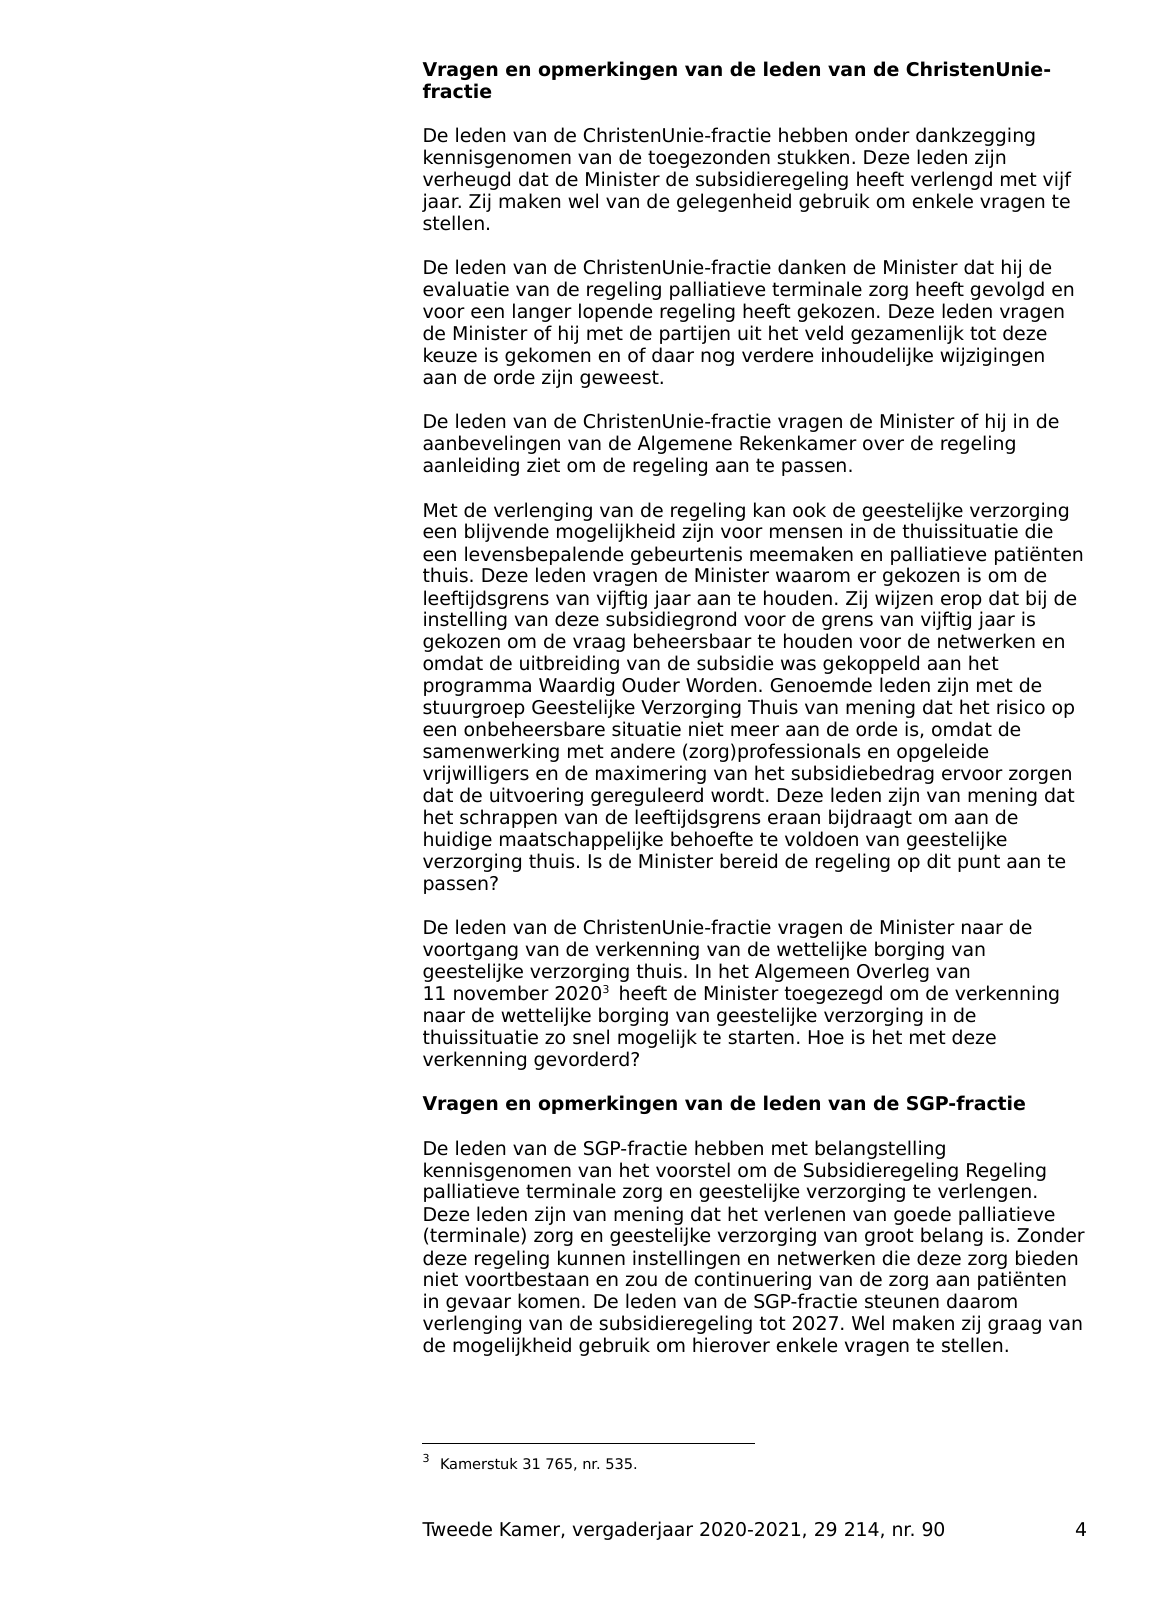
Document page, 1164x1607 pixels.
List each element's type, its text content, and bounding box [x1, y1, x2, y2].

text Kamerstuk 31 765, nr. 535. [422, 1452, 1087, 1474]
subtitle Vragen en opmerkingen van de leden van de ChristenUnie-fractie [422, 59, 1087, 103]
text De leden van de ChristenUnie-fractie danken de Minister dat hij de evaluatie van de regeling palliatieve terminale zorg heeft gevolgd en voor een langer lopende regeling heeft gekozen. Deze leden vragen de Minister of hij met de partijen uit het veld gezamenlijk tot deze keuze is gekomen en of daar nog verdere inhoudelijke wijzigingen aan de orde zijn geweest. [422, 257, 1087, 389]
text De leden van de ChristenUnie-fractie hebben onder dankzegging kennisgenomen van de toegezonden stukken. Deze leden zijn verheugd dat de Minister de subsidieregeling heeft verlengd met vijf jaar. Zij maken wel van de gelegenheid gebruik om enkele vragen te stellen. [422, 125, 1087, 235]
text De leden van de ChristenUnie-fractie vragen de Minister naar de voortgang van de verkenning van de wettelijke borging van geestelijke verzorging thuis. In het Algemeen Overleg van 11 november 2020 heeft de Minister toegezegd om de verkenning naar de wettelijke borging van geestelijke verzorging in de thuissituatie zo snel mogelijk te starten. Hoe is het met deze verkenning gevorderd? [422, 917, 1087, 1071]
subtitle Vragen en opmerkingen van de leden van de SGP-fractie [422, 1093, 1087, 1115]
text Met de verlenging van de regeling kan ook de geestelijke verzorging een blijvende mogelijkheid zijn voor mensen in de thuissituatie die een levensbepalende gebeurtenis meemaken en palliatieve patiënten thuis. Deze leden vragen de Minister waarom er gekozen is om de leeftijdsgrens van vijftig jaar aan te houden. Zij wijzen erop dat bij de instelling van deze subsidiegrond voor de grens van vijftig jaar is gekozen om de vraag beheersbaar te houden voor de netwerken en omdat de uitbreiding van de subsidie was gekoppeld aan het programma Waardig Ouder Worden. Genoemde leden zijn met de stuurgroep Geestelijke Verzorging Thuis van mening dat het risico op een onbeheersbare situatie niet meer aan de orde is, omdat de samenwerking met andere (zorg)professionals en opgeleide vrijwilligers en de maximering van het subsidiebedrag ervoor zorgen dat de uitvoering gereguleerd wordt. Deze leden zijn van mening dat het schrappen van de leeftijdsgrens eraan bijdraagt om aan de huidige maatschappelijke behoefte te voldoen van geestelijke verzorging thuis. Is de Minister bereid de regeling op dit punt aan te passen? [422, 499, 1087, 895]
text De leden van de SGP-fractie hebben met belangstelling kennisgenomen van het voorstel om de Subsidieregeling Regeling palliatieve terminale zorg en geestelijke verzorging te verlengen. Deze leden zijn van mening dat het verlenen van goede palliatieve (terminale) zorg en geestelijke verzorging van groot belang is. Zonder deze regeling kunnen instellingen en netwerken die deze zorg bieden niet voortbestaan en zou de continuering van de zorg aan patiënten in gevaar komen. De leden van de SGP-fractie steunen daarom verlenging van de subsidieregeling tot 2027. Wel maken zij graag van de mogelijkheid gebruik om hierover enkele vragen te stellen. [422, 1137, 1087, 1357]
text De leden van de ChristenUnie-fractie vragen de Minister of hij in de aanbevelingen van de Algemene Rekenkamer over de regeling aanleiding ziet om de regeling aan te passen. [422, 411, 1087, 477]
